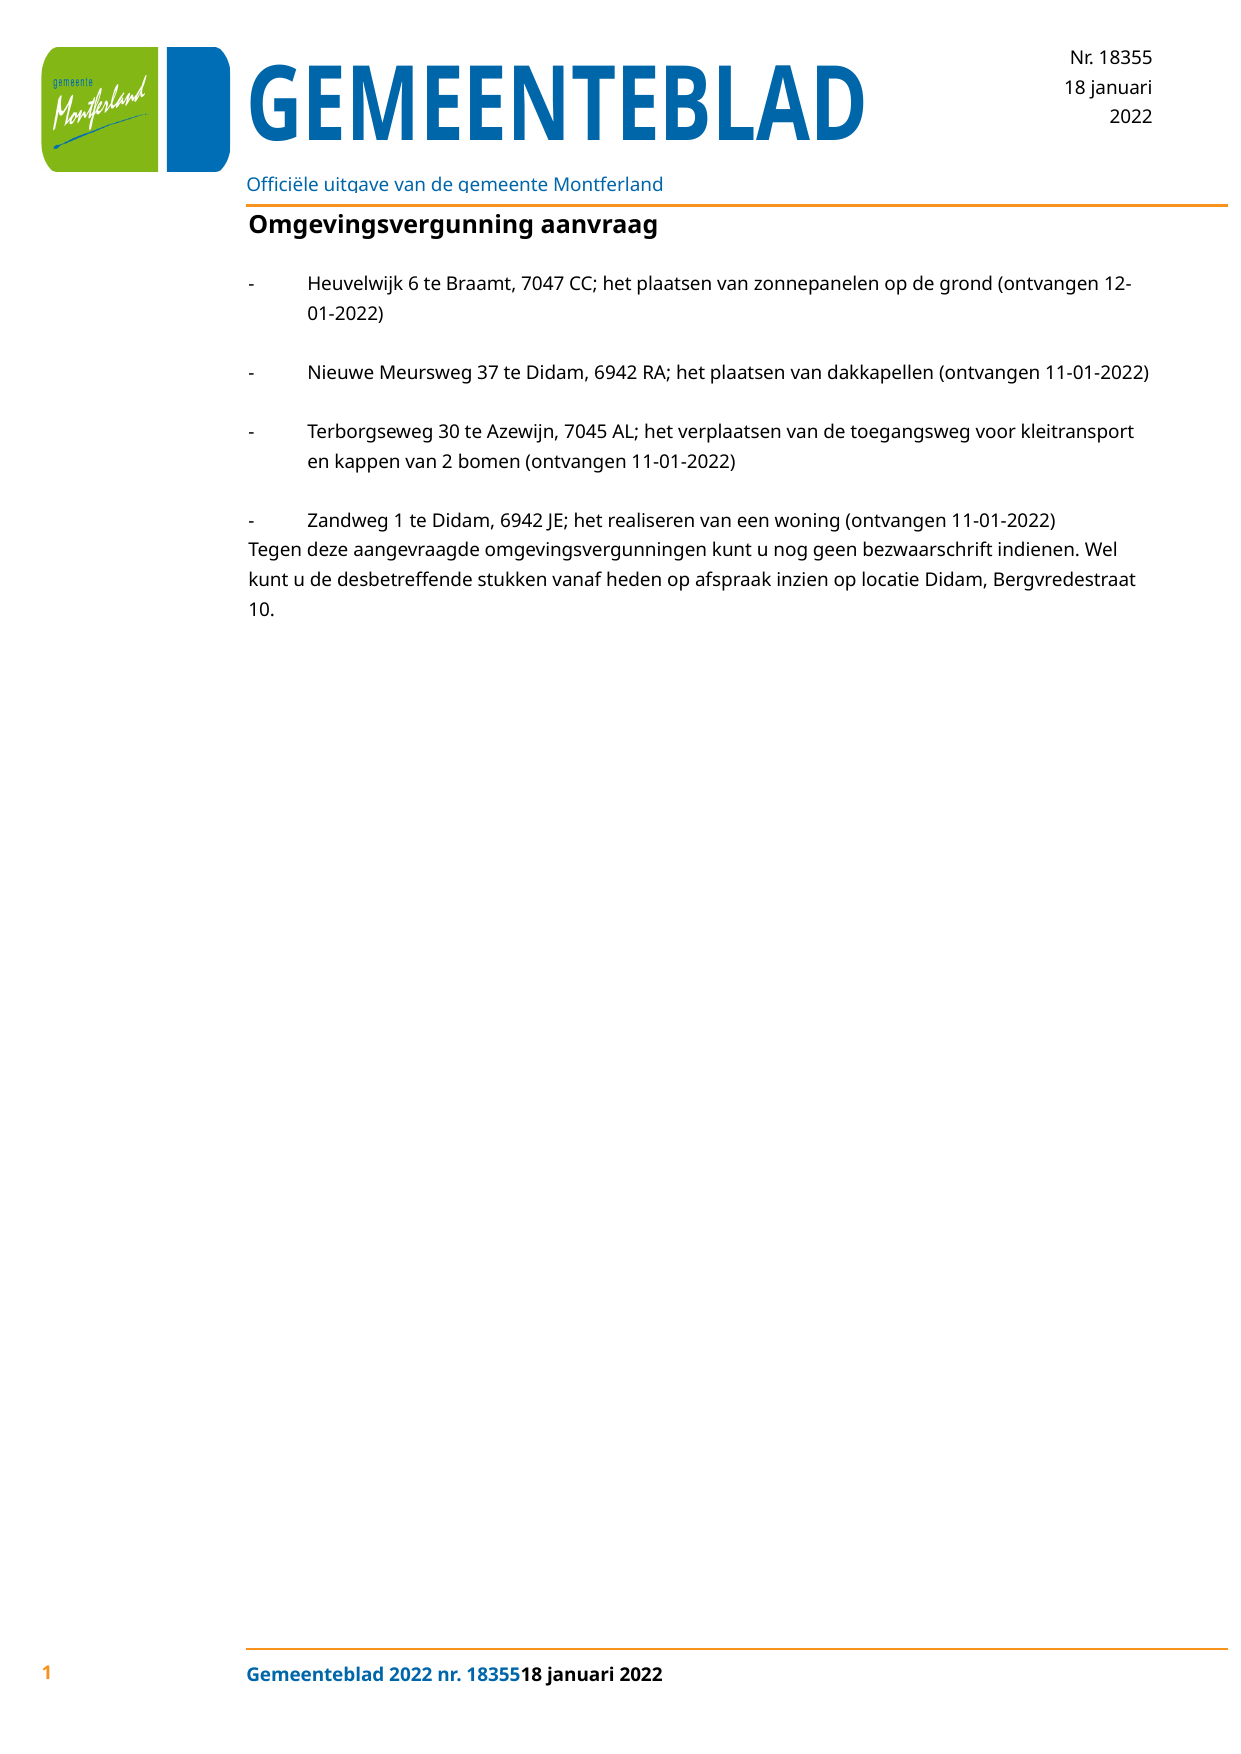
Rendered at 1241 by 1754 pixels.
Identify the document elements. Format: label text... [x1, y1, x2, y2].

list Zandweg 1 te Didam, 6942 JE; het realiseren van een woning (ontvangen 11-01-2022) [248, 507, 1152, 533]
list Heuvelwijk 6 te Braamt, 7047 CC; het plaatsen van zonnepanelen op de grond (ontvangen 12-01-2022) [248, 270, 1152, 326]
list Terborgseweg 30 te Azewijn, 7045 AL; het verplaatsen van de toegangsweg voor kleitransport en kappen van 2 bomen (ontvangen 11-01-2022) [248, 418, 1152, 473]
list Nieuwe Meursweg 37 te Didam, 6942 RA; het plaatsen van dakkapellen (ontvangen 11-01-2022) [248, 359, 1152, 385]
text Omgevingsvergunning aanvraag [248, 207, 1152, 241]
text Tegen deze aangevraagde omgevingsvergunningen kunt u nog geen bezwaarschrift indienen. Wel kunt u de desbetreffende stukken vanaf heden op afspraak inzien op locatie Didam, Bergvredestraat 10. [248, 537, 1152, 621]
picture [41, 47, 231, 172]
